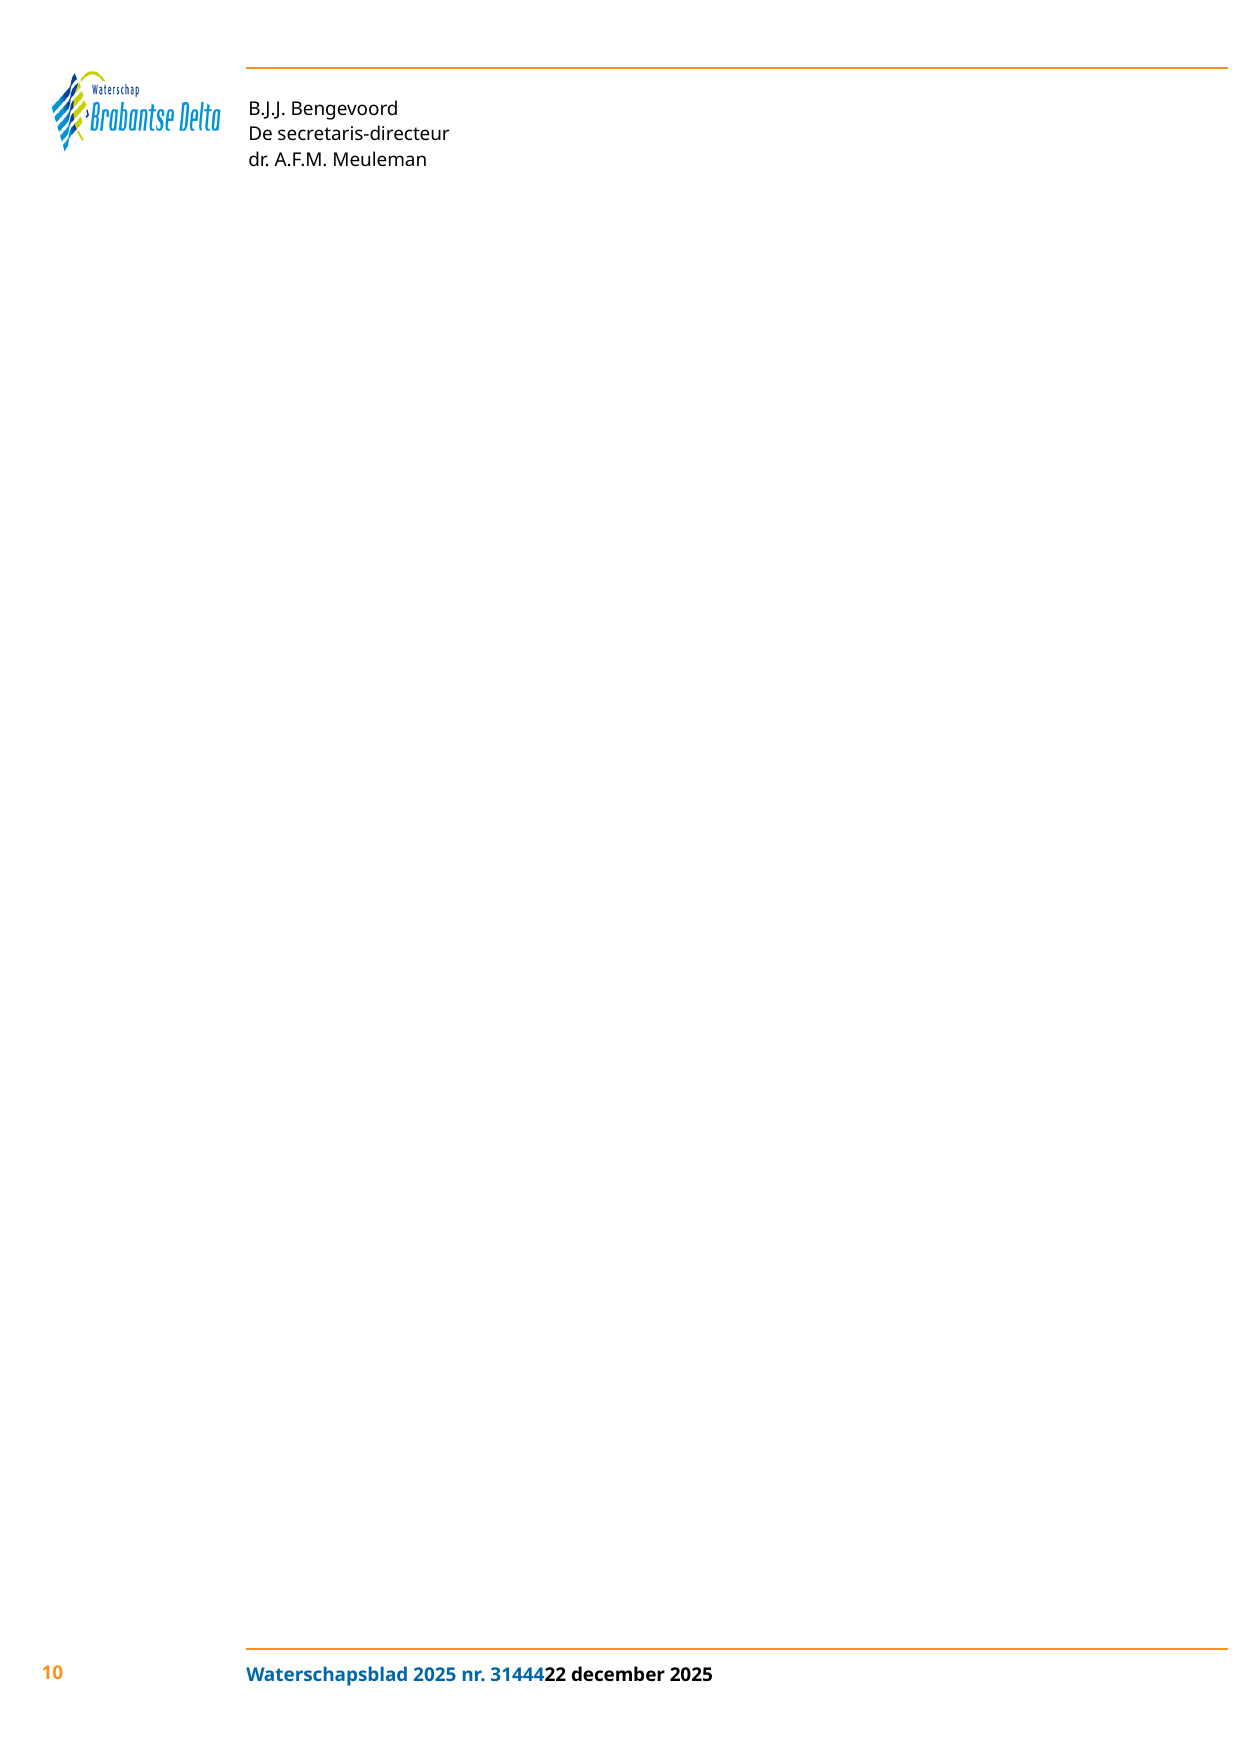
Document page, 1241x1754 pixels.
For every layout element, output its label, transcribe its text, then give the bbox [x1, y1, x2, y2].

text De secretaris-directeur [248, 121, 1152, 146]
picture [41, 47, 231, 172]
text B.J.J. Bengevoord [248, 95, 1152, 121]
text dr. A.F.M. Meuleman [248, 146, 1152, 172]
